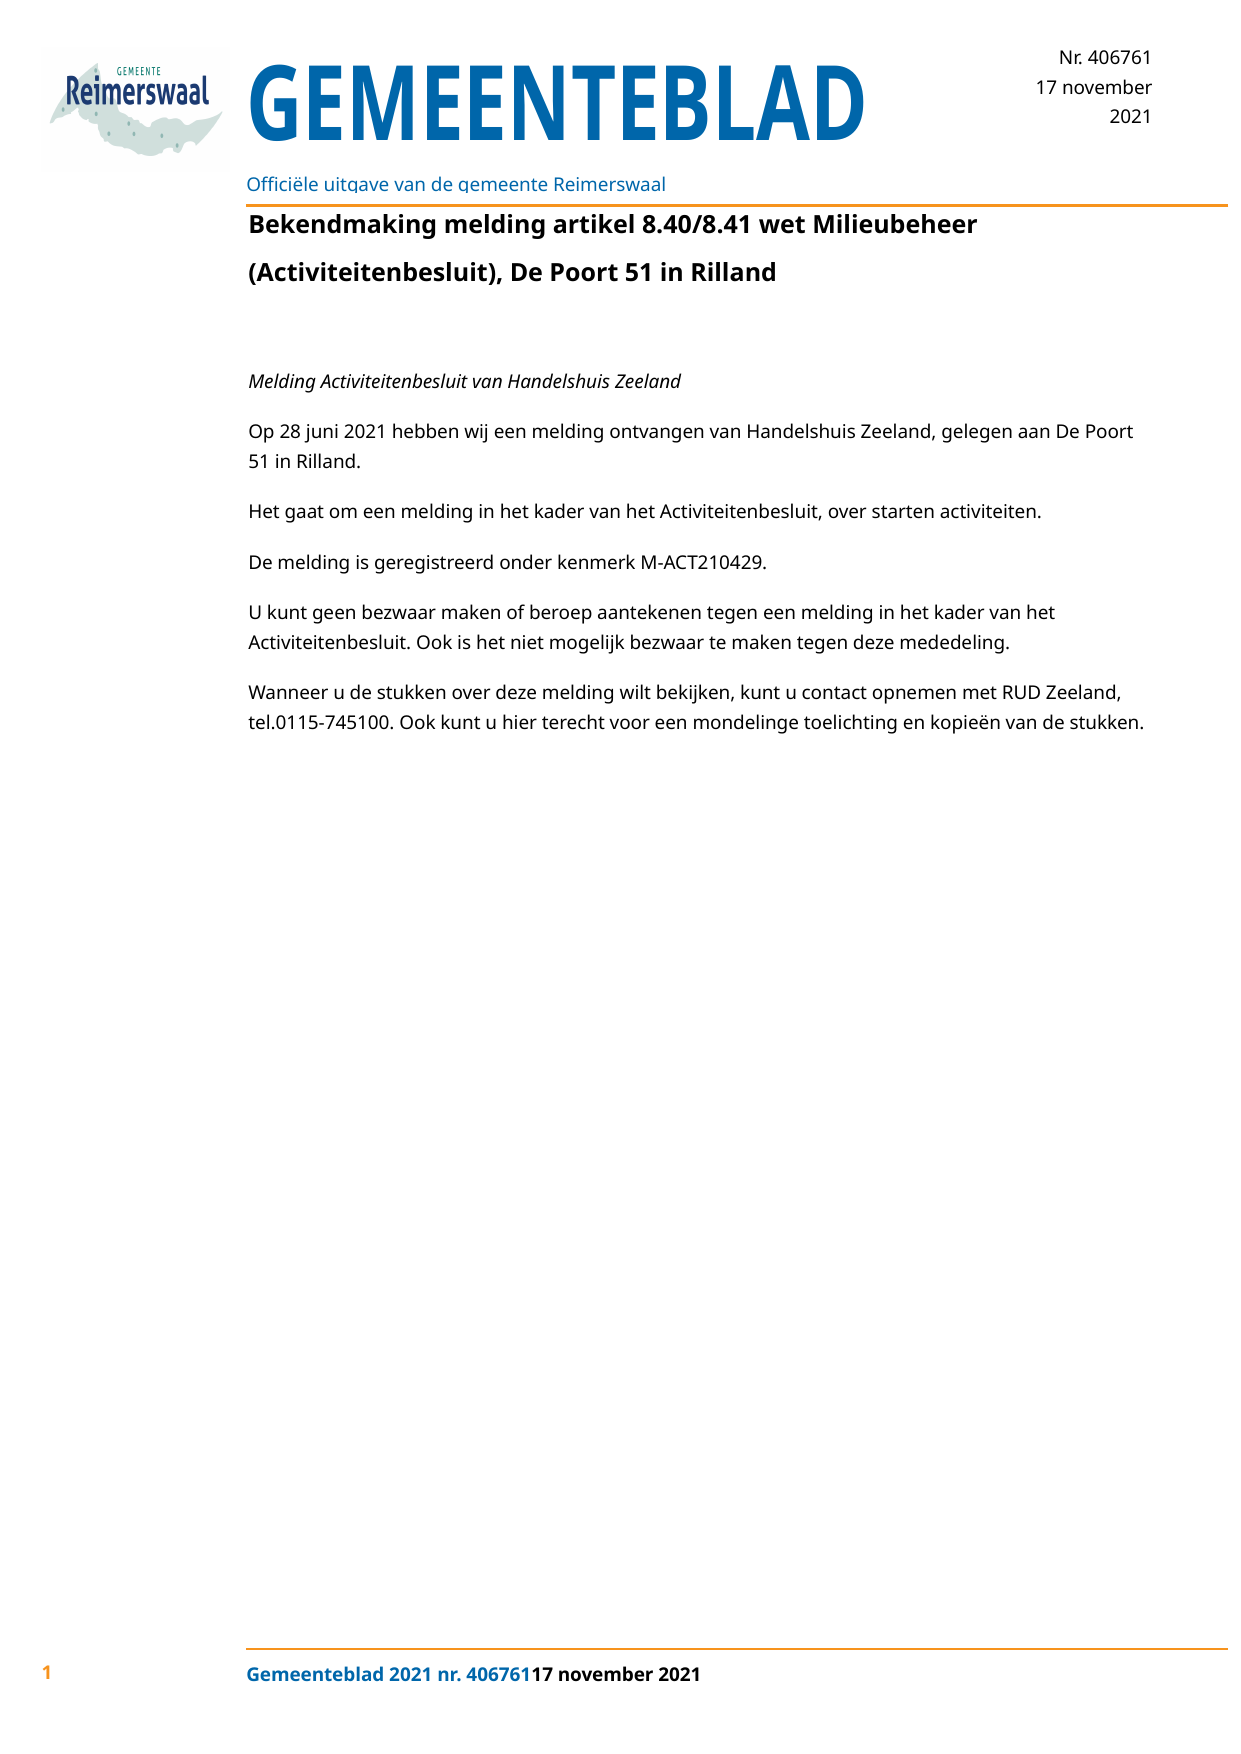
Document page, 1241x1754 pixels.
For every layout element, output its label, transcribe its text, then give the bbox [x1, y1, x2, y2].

text De melding is geregistreerd onder kenmerk M-ACT210429. [248, 549, 1152, 575]
text Melding Activiteitenbesluit van Handelshuis Zeeland [248, 368, 1152, 394]
text Het gaat om een melding in het kader van het Activiteitenbesluit, over starten activiteiten. [248, 499, 1152, 524]
text Wanneer u de stukken over deze melding wilt bekijken, kunt u contact opnemen met RUD Zeeland, tel.0115-745100. Ook kunt u hier terecht voor een mondelinge toelichting en kopieën van de stukken. [248, 679, 1152, 735]
text Bekendmaking melding artikel 8.40/8.41 wet Milieubeheer (Activiteitenbesluit), De Poort 51 in Rilland [248, 207, 1152, 288]
text Op 28 juni 2021 hebben wij een melding ontvangen van Handelshuis Zeeland, gelegen aan De Poort 51 in Rilland. [248, 419, 1152, 474]
picture [41, 47, 231, 172]
text U kunt geen bezwaar maken of beroep aantekenen tegen een melding in het kader van het Activiteitenbesluit. Ook is het niet mogelijk bezwaar te maken tegen deze mededeling. [248, 599, 1152, 655]
